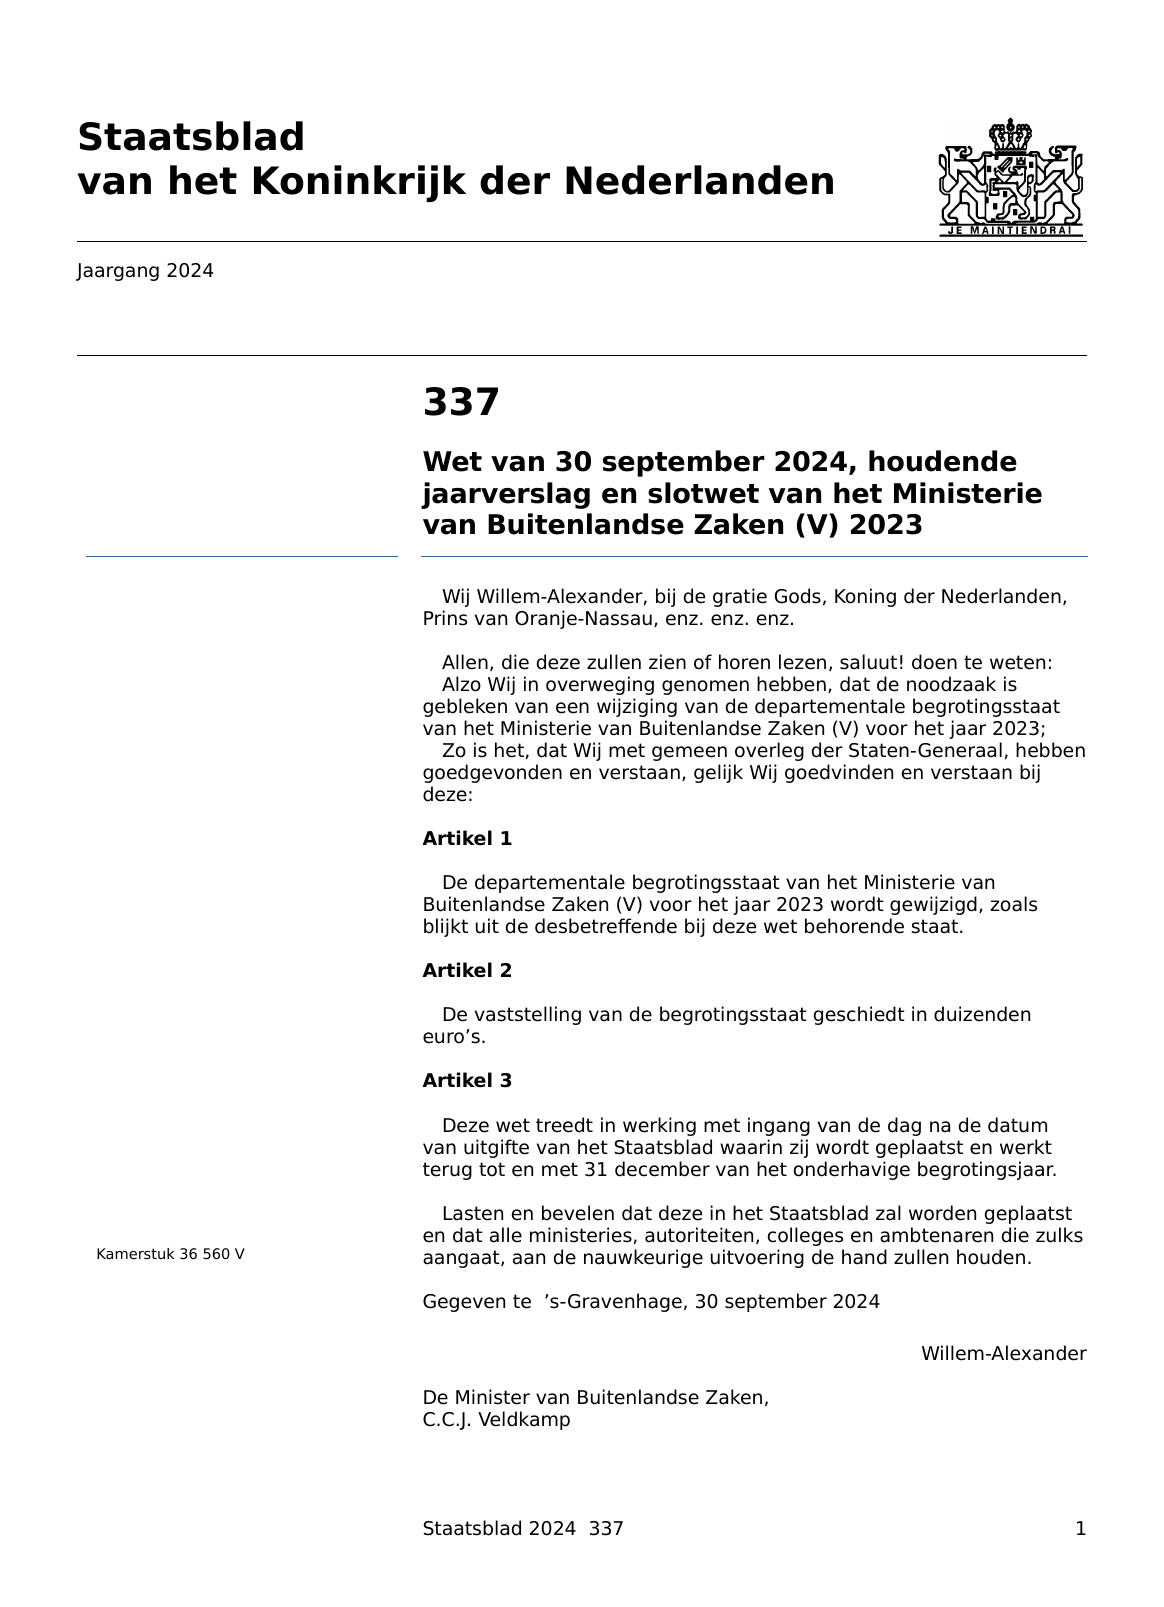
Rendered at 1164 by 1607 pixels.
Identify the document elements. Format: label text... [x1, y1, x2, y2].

table_header [886, 100, 1087, 241]
text Willem-Alexander [422, 1343, 1087, 1365]
table_cell Jaargang 2024 [77, 242, 1087, 355]
subtitle Artikel 3 [422, 1070, 1087, 1092]
text De Minister van Buitenlandse Zaken, C.C.J. Veldkamp [422, 1387, 1087, 1431]
text Kamerstuk 36 560 V [77, 1246, 396, 1263]
text Wet van 30 september 2024, houdende jaarverslag en slotwet van het Ministerie van Buitenlandse Zaken (V) 2023 [422, 447, 1087, 541]
text Lasten en bevelen dat deze in het Staatsblad zal worden geplaatst en dat alle ministeries, autoriteiten, colleges en ambtenaren die zulks aangaat, aan de nauwkeurige uitvoering de hand zullen houden. [422, 1203, 1087, 1269]
text Gegeven te ’s-Gravenhage, 30 september 2024 [422, 1291, 1087, 1313]
subtitle 337 [422, 381, 1087, 424]
text Allen, die deze zullen zien of horen lezen, saluut! doen te weten: [422, 652, 1087, 674]
text De vaststelling van de begrotingsstaat geschiedt in duizenden euro’s. [422, 1004, 1087, 1048]
subtitle Artikel 2 [422, 960, 1087, 982]
table_header Staatsblad van het Koninkrijk der Nederlanden [77, 100, 886, 241]
picture [936, 115, 1087, 240]
text Zo is het, dat Wij met gemeen overleg der Staten-Generaal, hebben goedgevonden en verstaan, gelijk Wij goedvinden en verstaan bij deze: [422, 740, 1087, 806]
subtitle Artikel 1 [422, 828, 1087, 850]
text Wij Willem-Alexander, bij de gratie Gods, Koning der Nederlanden, Prins van Oranje-Nassau, enz. enz. enz. [422, 586, 1087, 629]
text Alzo Wij in overweging genomen hebben, dat de noodzaak is gebleken van een wijziging van de departementale begrotingsstaat van het Ministerie van Buitenlandse Zaken (V) voor het jaar 2023; [422, 674, 1087, 740]
text Deze wet treedt in werking met ingang van de dag na de datum van uitgifte van het Staatsblad waarin zij wordt geplaatst en werkt terug tot en met 31 december van het onderhavige begrotingsjaar. [422, 1114, 1087, 1181]
text De departementale begrotingsstaat van het Ministerie van Buitenlandse Zaken (V) voor het jaar 2023 wordt gewijzigd, zoals blijkt uit de desbetreffende bij deze wet behorende staat. [422, 872, 1087, 938]
